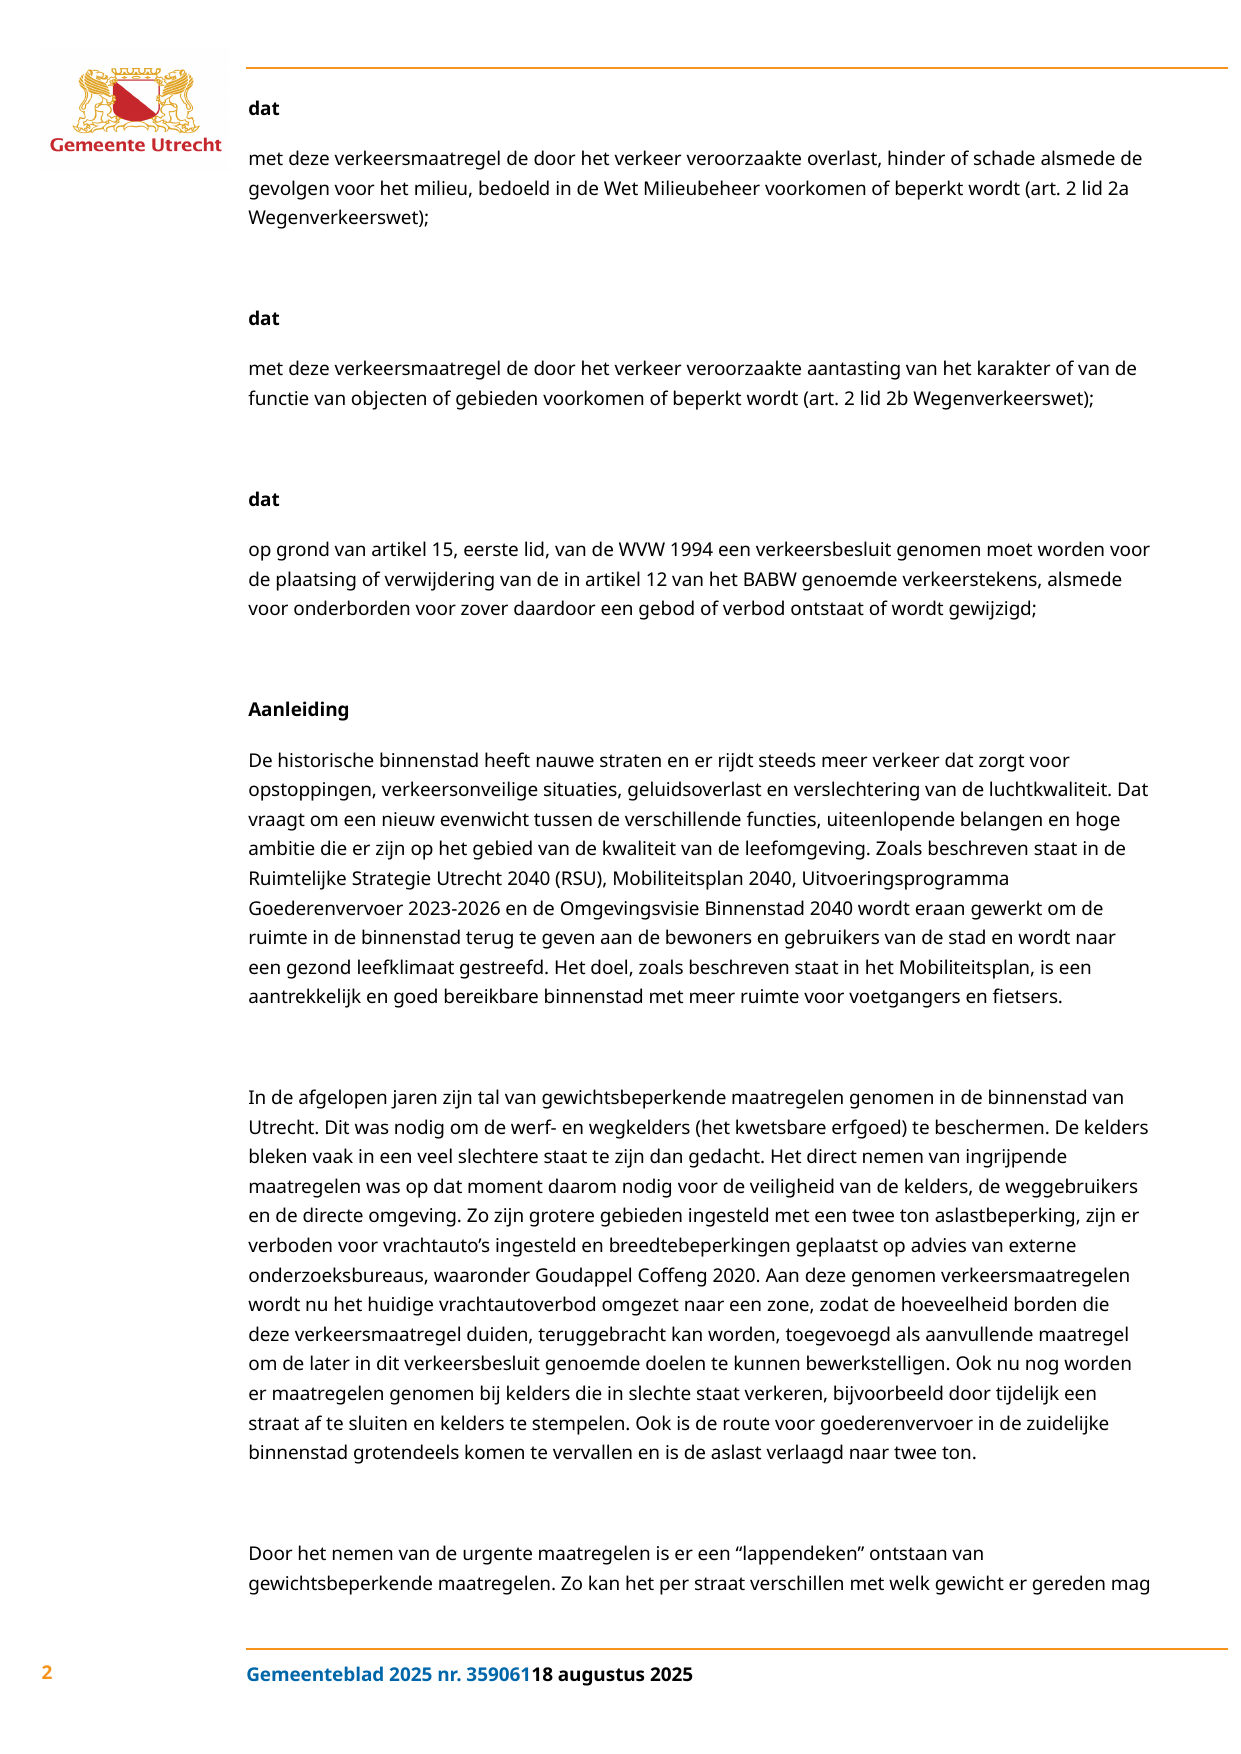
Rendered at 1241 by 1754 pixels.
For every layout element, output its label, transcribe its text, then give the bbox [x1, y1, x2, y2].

text op grond van artikel 15, eerste lid, van de WVW 1994 een verkeersbesluit genomen moet worden voor de plaatsing of verwijdering van de in artikel 12 van het BABW genoemde verkeerstekens, alsmede voor onderborden voor zover daardoor een gebod of verbod ontstaat of wordt gewijzigd; [248, 536, 1152, 621]
text met deze verkeersmaatregel de door het verkeer veroorzaakte aantasting van het karakter of van de functie van objecten of gebieden voorkomen of beperkt wordt (art. 2 lid 2b Wegenverkeerswet); [248, 356, 1152, 411]
text De historische binnenstad heeft nauwe straten en er rijdt steeds meer verkeer dat zorgt voor opstoppingen, verkeersonveilige situaties, geluidsoverlast en verslechtering van de luchtkwaliteit. Dat vraagt om een nieuw evenwicht tussen de verschillende functies, uiteenlopende belangen en hoge ambitie die er zijn op het gebied van de kwaliteit van de leefomgeving. Zoals beschreven staat in de Ruimtelijke Strategie Utrecht 2040 (RSU), Mobiliteitsplan 2040, Uitvoeringsprogramma Goederenvervoer 2023-2026 en de Omgevingsvisie Binnenstad 2040 wordt eraan gewerkt om de ruimte in de binnenstad terug te geven aan de bewoners en gebruikers van de stad en wordt naar een gezond leefklimaat gestreefd. Het doel, zoals beschreven staat in het Mobiliteitsplan, is een aantrekkelijk en goed bereikbare binnenstad met meer ruimte voor voetgangers en fietsers. [248, 747, 1152, 1009]
text In de afgelopen jaren zijn tal van gewichtsbeperkende maatregelen genomen in de binnenstad van Utrecht. Dit was nodig om de werf- en wegkelders (het kwetsbare erfgoed) te beschermen. De kelders bleken vaak in een veel slechtere staat te zijn dan gedacht. Het direct nemen van ingrijpende maatregelen was op dat moment daarom nodig voor de veiligheid van de kelders, de weggebruikers en de directe omgeving. Zo zijn grotere gebieden ingesteld met een twee ton aslastbeperking, zijn er verboden voor vrachtauto’s ingesteld en breedtebeperkingen geplaatst op advies van externe onderzoeksbureaus, waaronder Goudappel Coffeng 2020. Aan deze genomen verkeersmaatregelen wordt nu het huidige vrachtautoverbod omgezet naar een zone, zodat de hoeveelheid borden die deze verkeersmaatregel duiden, teruggebracht kan worden, toegevoegd als aanvullende maatregel om de later in dit verkeersbesluit genoemde doelen te kunnen bewerkstelligen. Ook nu nog worden er maatregelen genomen bij kelders die in slechte staat verkeren, bijvoorbeeld door tijdelijk een straat af te sluiten en kelders te stempelen. Ook is de route voor goederenvervoer in de zuidelijke binnenstad grotendeels komen te vervallen en is de aslast verlaagd naar twee ton. [248, 1084, 1152, 1465]
text Door het nemen van de urgente maatregelen is er een “lappendeken” ontstaan van gewichtsbeperkende maatregelen. Zo kan het per straat verschillen met welk gewicht er gereden mag [248, 1540, 1152, 1596]
text dat [248, 486, 1152, 512]
text dat [248, 95, 1152, 121]
text Aanleiding [248, 696, 1152, 722]
text dat [248, 305, 1152, 331]
picture [41, 47, 231, 172]
text met deze verkeersmaatregel de door het verkeer veroorzaakte overlast, hinder of schade alsmede de gevolgen voor het milieu, bedoeld in de Wet Milieubeheer voorkomen of beperkt wordt (art. 2 lid 2a Wegenverkeerswet); [248, 145, 1152, 230]
